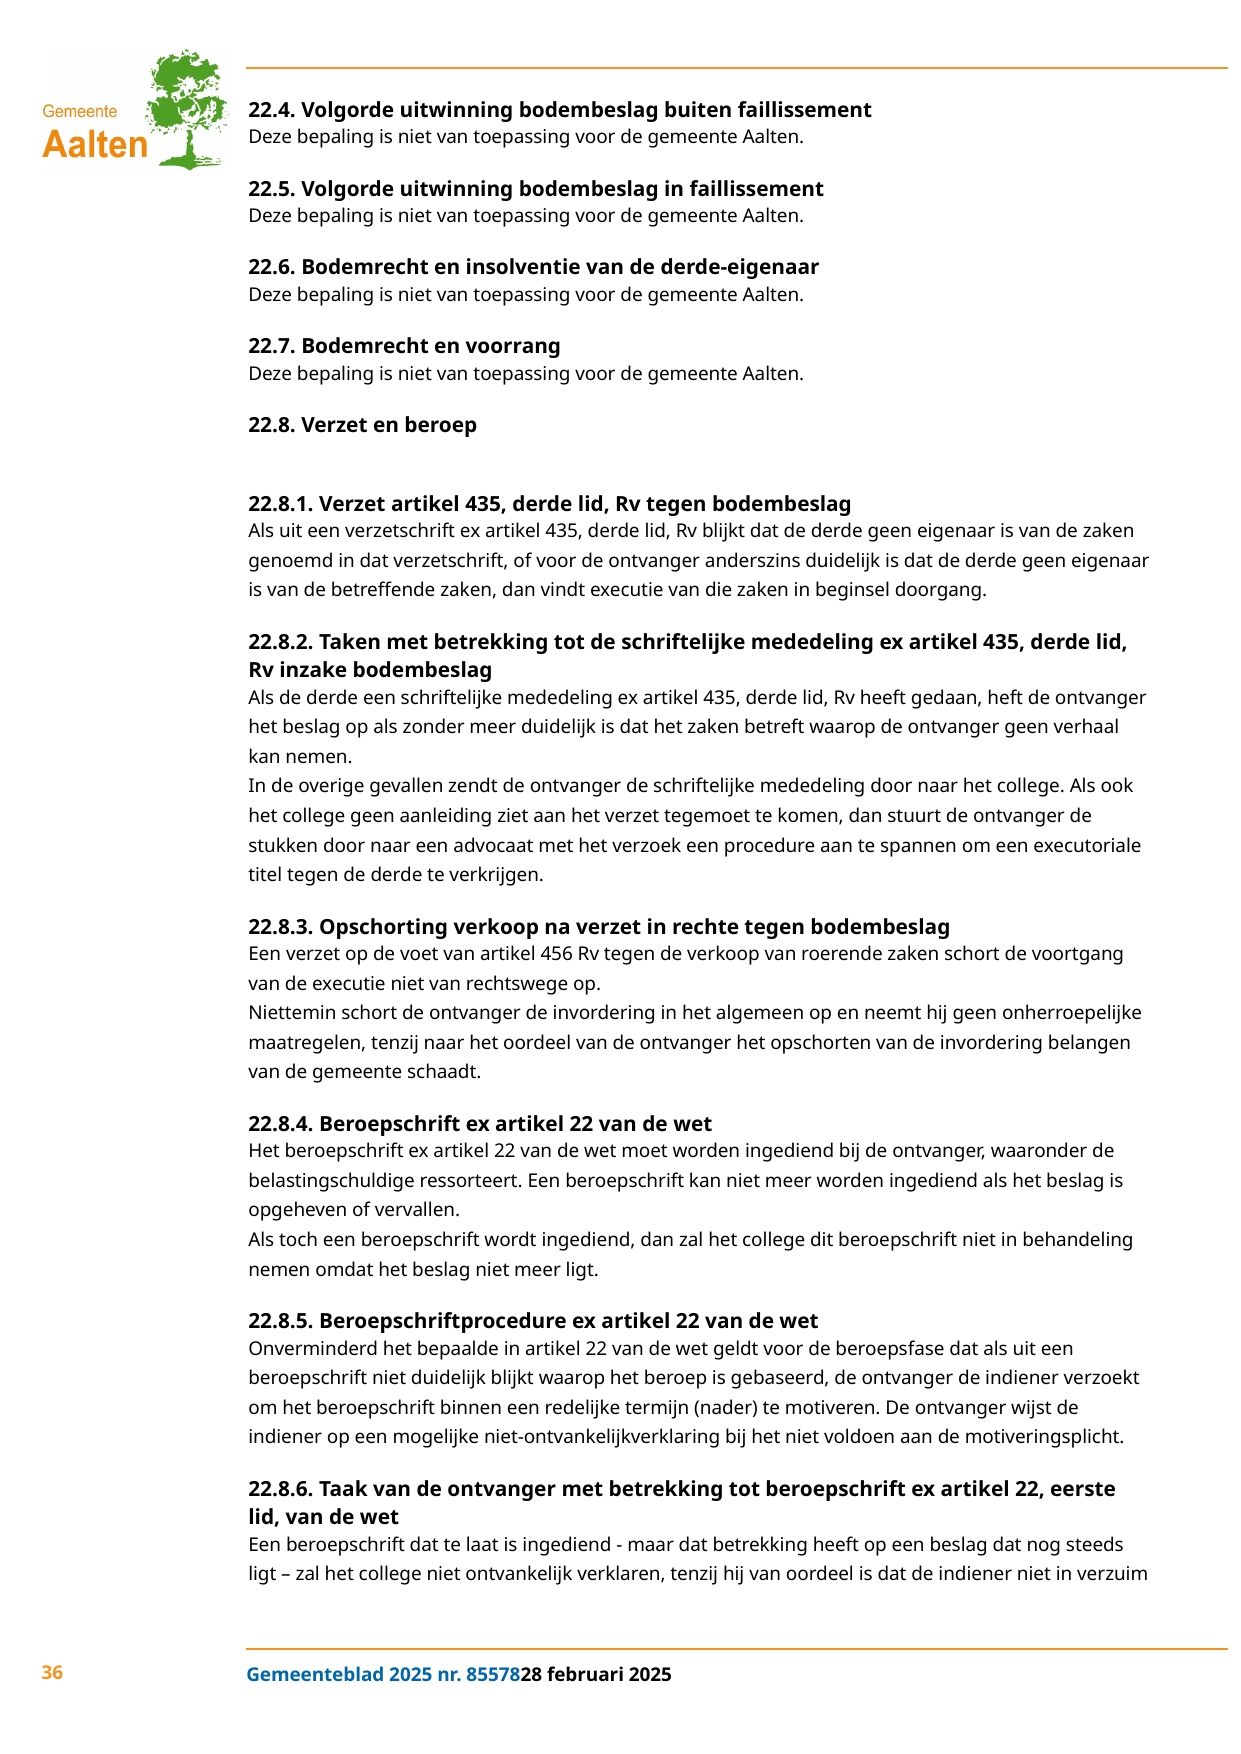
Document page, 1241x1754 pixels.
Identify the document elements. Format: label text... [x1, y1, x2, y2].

text Een beroepschrift dat te laat is ingediend - maar dat betrekking heeft op een beslag dat nog steeds ligt – zal het college niet ontvankelijk verklaren, tenzij hij van oordeel is dat de indiener niet in verzuim [248, 1531, 1152, 1586]
text Het beroepschrift ex artikel 22 van de wet moet worden ingediend bij de ontvanger, waaronder de belastingschuldige ressorteert. Een beroepschrift kan niet meer worden ingediend als het beslag is opgeheven of vervallen. [248, 1137, 1152, 1222]
text Als toch een beroepschrift wordt ingediend, dan zal het college dit beroepschrift niet in behandeling nemen omdat het beslag niet meer ligt. [248, 1226, 1152, 1282]
text Deze bepaling is niet van toepassing voor de gemeente Aalten. [248, 202, 1152, 228]
text Deze bepaling is niet van toepassing voor de gemeente Aalten. [248, 360, 1152, 386]
text 22.8.4. Beroepschrift ex artikel 22 van de wet [248, 1109, 1152, 1137]
text In de overige gevallen zendt de ontvanger de schriftelijke mededeling door naar het college. Als ook het college geen aanleiding ziet aan het verzet tegemoet te komen, dan stuurt de ontvanger de stukken door naar een advocaat met het verzoek een procedure aan te spannen om een executoriale titel tegen de derde te verkrijgen. [248, 773, 1152, 887]
text 22.8.1. Verzet artikel 435, derde lid, Rv tegen bodembeslag [248, 489, 1152, 517]
text Deze bepaling is niet van toepassing voor de gemeente Aalten. [248, 123, 1152, 149]
text 22.6. Bodemrecht en insolventie van de derde-eigenaar [248, 252, 1152, 281]
text Als uit een verzetschrift ex artikel 435, derde lid, Rv blijkt dat de derde geen eigenaar is van de zaken genoemd in dat verzetschrift, of voor de ontvanger anderszins duidelijk is dat de derde geen eigenaar is van de betreffende zaken, dan vindt executie van die zaken in beginsel doorgang. [248, 517, 1152, 602]
text 22.4. Volgorde uitwinning bodembeslag buiten faillissement [248, 95, 1152, 123]
text 22.5. Volgorde uitwinning bodembeslag in faillissement [248, 174, 1152, 202]
text Een verzet op de voet van artikel 456 Rv tegen de verkoop van roerende zaken schort de voortgang van de executie niet van rechtswege op. [248, 940, 1152, 996]
text Als de derde een schriftelijke mededeling ex artikel 435, derde lid, Rv heeft gedaan, heft de ontvanger het beslag op als zonder meer duidelijk is dat het zaken betreft waarop de ontvanger geen verhaal kan nemen. [248, 684, 1152, 769]
text 22.7. Bodemrecht en voorrang [248, 331, 1152, 360]
text Deze bepaling is niet van toepassing voor de gemeente Aalten. [248, 281, 1152, 307]
text 22.8.5. Beroepschriftprocedure ex artikel 22 van de wet [248, 1306, 1152, 1335]
picture [41, 47, 231, 172]
text 22.8.3. Opschorting verkoop na verzet in rechte tegen bodembeslag [248, 912, 1152, 940]
text Niettemin schort de ontvanger de invordering in het algemeen op en neemt hij geen onherroepelijke maatregelen, tenzij naar het oordeel van de ontvanger het opschorten van de invordering belangen van de gemeente schaadt. [248, 999, 1152, 1084]
text 22.8.2. Taken met betrekking tot de schriftelijke mededeling ex artikel 435, derde lid, Rv inzake bodembeslag [248, 627, 1152, 684]
text 22.8.6. Taak van de ontvanger met betrekking tot beroepschrift ex artikel 22, eerste lid, van de wet [248, 1474, 1152, 1531]
text 22.8. Verzet en beroep [248, 410, 1152, 439]
text Onverminderd het bepaalde in artikel 22 van de wet geldt voor de beroepsfase dat als uit een beroepschrift niet duidelijk blijkt waarop het beroep is gebaseerd, de ontvanger de indiener verzoekt om het beroepschrift binnen een redelijke termijn (nader) te motiveren. De ontvanger wijst de indiener op een mogelijke niet-ontvankelijkverklaring bij het niet voldoen aan de motiveringsplicht. [248, 1335, 1152, 1449]
